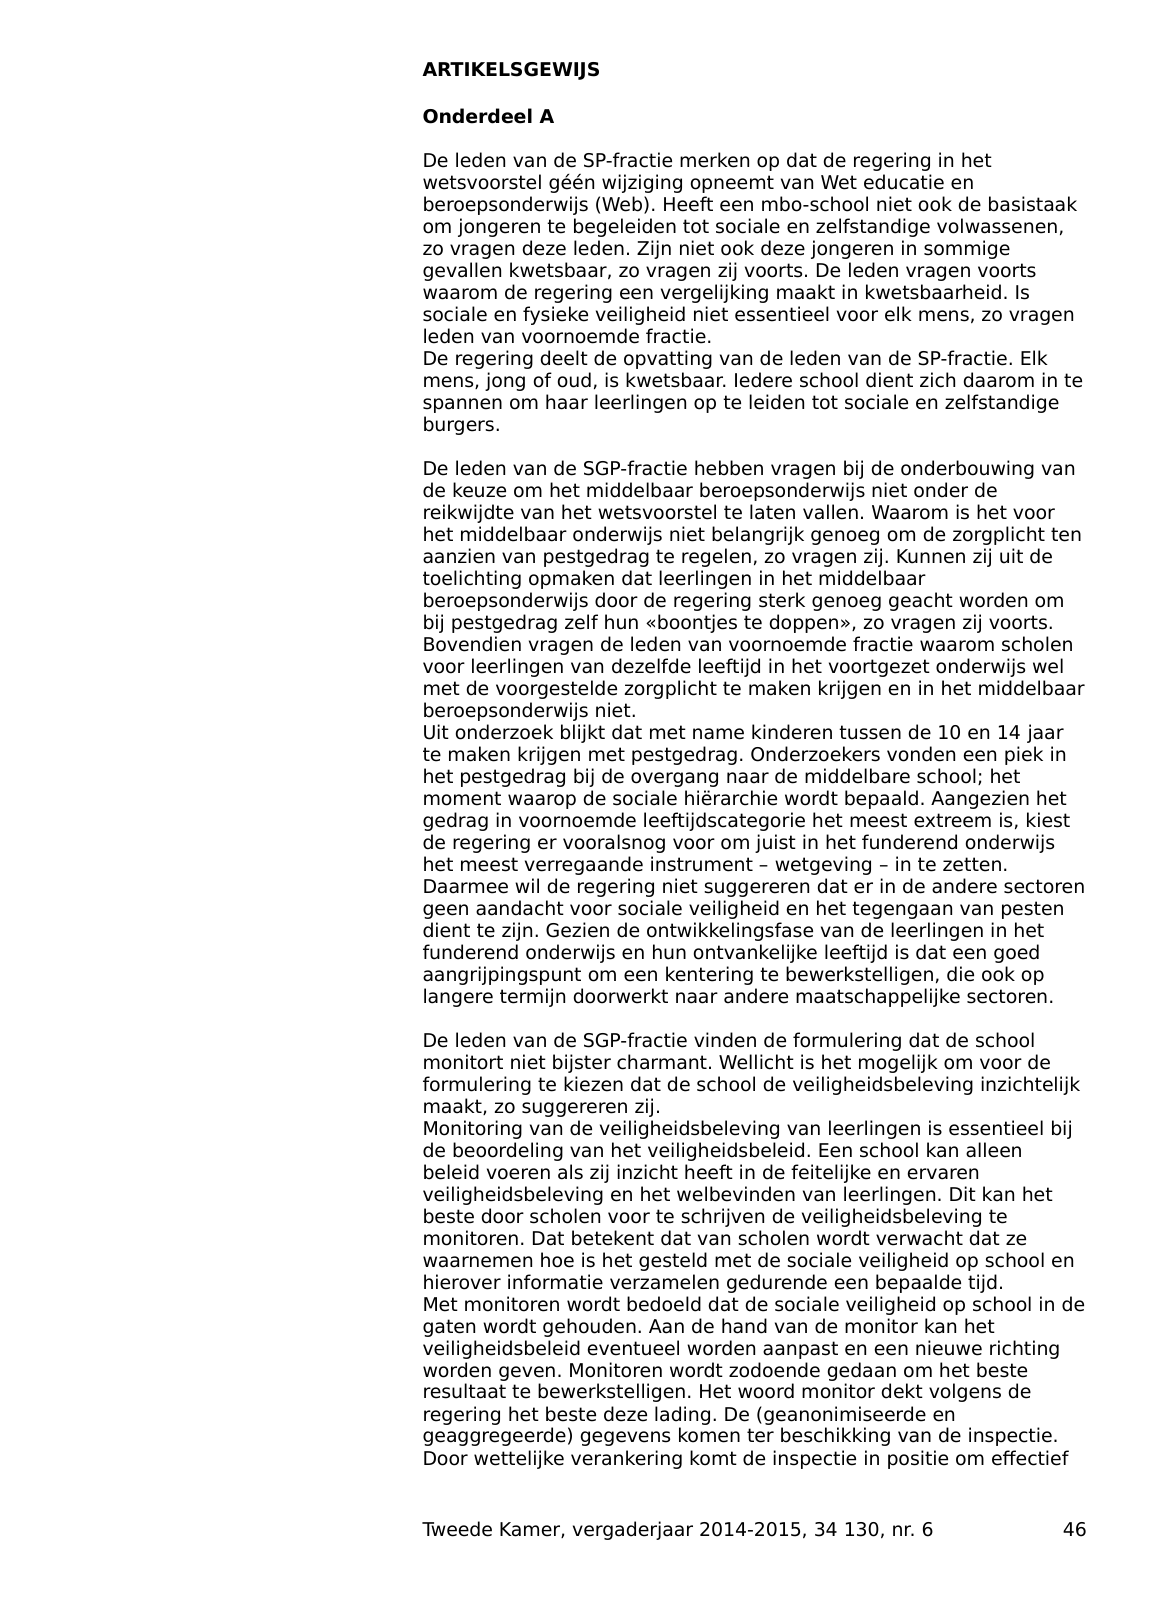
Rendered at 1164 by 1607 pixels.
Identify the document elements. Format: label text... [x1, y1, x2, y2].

subtitle Onderdeel A [422, 106, 1087, 128]
text Met monitoren wordt bedoeld dat de sociale veiligheid op school in de gaten wordt gehouden. Aan de hand van de monitor kan het veiligheidsbeleid eventueel worden aanpast en een nieuwe richting worden geven. Monitoren wordt zodoende gedaan om het beste resultaat te bewerkstelligen. Het woord monitor dekt volgens de regering het beste deze lading. De (geanonimiseerde en geaggregeerde) gegevens komen ter beschikking van de inspectie. Door wettelijke verankering komt de inspectie in positie om effectief [422, 1293, 1087, 1469]
text Monitoring van de veiligheidsbeleving van leerlingen is essentieel bij de beoordeling van het veiligheidsbeleid. Een school kan alleen beleid voeren als zij inzicht heeft in de feitelijke en ervaren veiligheidsbeleving en het welbevinden van leerlingen. Dit kan het beste door scholen voor te schrijven de veiligheidsbeleving te monitoren. Dat betekent dat van scholen wordt verwacht dat ze waarnemen hoe is het gesteld met de sociale veiligheid op school en hierover informatie verzamelen gedurende een bepaalde tijd. [422, 1118, 1087, 1293]
text Uit onderzoek blijkt dat met name kinderen tussen de 10 en 14 jaar te maken krijgen met pestgedrag. Onderzoekers vonden een piek in het pestgedrag bij de overgang naar de middelbare school; het moment waarop de sociale hiërarchie wordt bepaald. Aangezien het gedrag in voornoemde leeftijdscategorie het meest extreem is, kiest de regering er vooralsnog voor om juist in het funderend onderwijs het meest verregaande instrument – wetgeving – in te zetten. Daarmee wil de regering niet suggereren dat er in de andere sectoren geen aandacht voor sociale veiligheid en het tegengaan van pesten dient te zijn. Gezien de ontwikkelingsfase van de leerlingen in het funderend onderwijs en hun ontvankelijke leeftijd is dat een goed aangrijpingspunt om een kentering te bewerkstelligen, die ook op langere termijn doorwerkt naar andere maatschappelijke sectoren. [422, 722, 1087, 1008]
text De leden van de SGP-fractie hebben vragen bij de onderbouwing van de keuze om het middelbaar beroepsonderwijs niet onder de reikwijdte van het wetsvoorstel te laten vallen. Waarom is het voor het middelbaar onderwijs niet belangrijk genoeg om de zorgplicht ten aanzien van pestgedrag te regelen, zo vragen zij. Kunnen zij uit de toelichting opmaken dat leerlingen in het middelbaar beroepsonderwijs door de regering sterk genoeg geacht worden om bij pestgedrag zelf hun «boontjes te doppen», zo vragen zij voorts. Bovendien vragen de leden van voornoemde fractie waarom scholen voor leerlingen van dezelfde leeftijd in het voortgezet onderwijs wel met de voorgestelde zorgplicht te maken krijgen en in het middelbaar beroepsonderwijs niet. [422, 458, 1087, 722]
text De leden van de SGP-fractie vinden de formulering dat de school monitort niet bijster charmant. Wellicht is het mogelijk om voor de formulering te kiezen dat de school de veiligheidsbeleving inzichtelijk maakt, zo suggereren zij. [422, 1030, 1087, 1118]
subtitle ARTIKELSGEWIJS [422, 59, 1087, 81]
text De regering deelt de opvatting van de leden van de SP-fractie. Elk mens, jong of oud, is kwetsbaar. Iedere school dient zich daarom in te spannen om haar leerlingen op te leiden tot sociale en zelfstandige burgers. [422, 348, 1087, 436]
text De leden van de SP-fractie merken op dat de regering in het wetsvoorstel géén wijziging opneemt van Wet educatie en beroepsonderwijs (Web). Heeft een mbo-school niet ook de basistaak om jongeren te begeleiden tot sociale en zelfstandige volwassenen, zo vragen deze leden. Zijn niet ook deze jongeren in sommige gevallen kwetsbaar, zo vragen zij voorts. De leden vragen voorts waarom de regering een vergelijking maakt in kwetsbaarheid. Is sociale en fysieke veiligheid niet essentieel voor elk mens, zo vragen leden van voornoemde fractie. [422, 150, 1087, 348]
